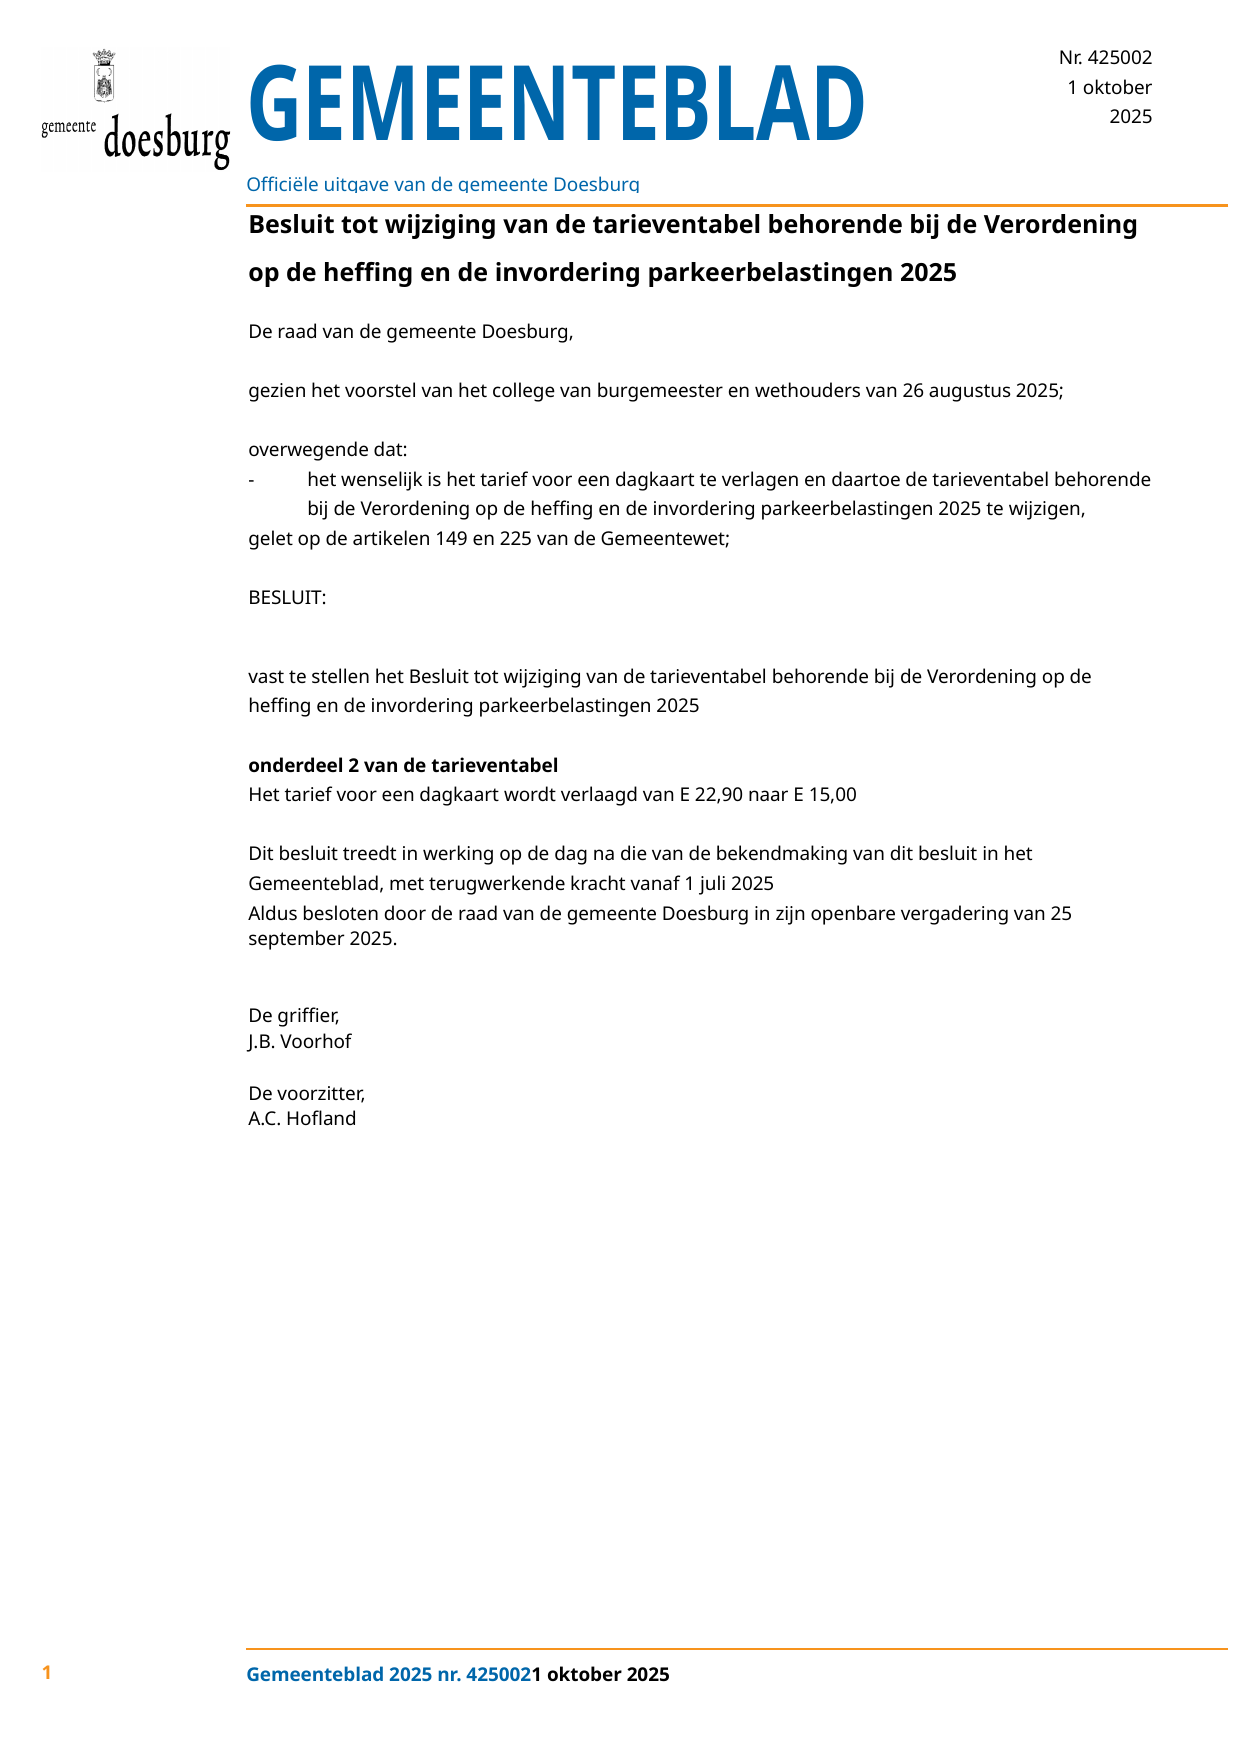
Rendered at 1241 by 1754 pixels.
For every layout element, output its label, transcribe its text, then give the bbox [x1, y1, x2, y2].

picture [41, 47, 231, 172]
text vast te stellen het Besluit tot wijziging van de tarieventabel behorende bij de Verordening op de heffing en de invordering parkeerbelastingen 2025 [248, 663, 1152, 718]
text overwegende dat: [248, 436, 1152, 462]
text Dit besluit treedt in werking op de dag na die van de bekendmaking van dit besluit in het Gemeenteblad, met terugwerkende kracht vanaf 1 juli 2025 [248, 841, 1152, 896]
list het wenselijk is het tarief voor een dagkaart te verlagen en daartoe de tarieventabel behorende bij de Verordening op de heffing en de invordering parkeerbelastingen 2025 te wijzigen, [248, 466, 1152, 521]
text De griffier, [248, 1003, 1152, 1028]
text gelet op de artikelen 149 en 225 van de Gemeentewet; [248, 525, 1152, 551]
text Het tarief voor een dagkaart wordt verlaagd van E 22,90 naar E 15,00 [248, 781, 1152, 807]
text BESLUIT: [248, 584, 1152, 610]
text onderdeel 2 van de tarieventabel [248, 752, 1152, 777]
text De raad van de gemeente Doesburg, [248, 318, 1152, 344]
text Aldus besloten door de raad van de gemeente Doesburg in zijn openbare vergadering van 25 september 2025. [248, 900, 1152, 951]
text J.B. Voorhof [248, 1028, 1152, 1054]
text De voorzitter, [248, 1080, 1152, 1106]
text Besluit tot wijziging van de tarieventabel behorende bij de Verordening op de heffing en de invordering parkeerbelastingen 2025 [248, 207, 1152, 288]
text A.C. Hofland [248, 1106, 1152, 1131]
text gezien het voorstel van het college van burgemeester en wethouders van 26 augustus 2025; [248, 377, 1152, 403]
